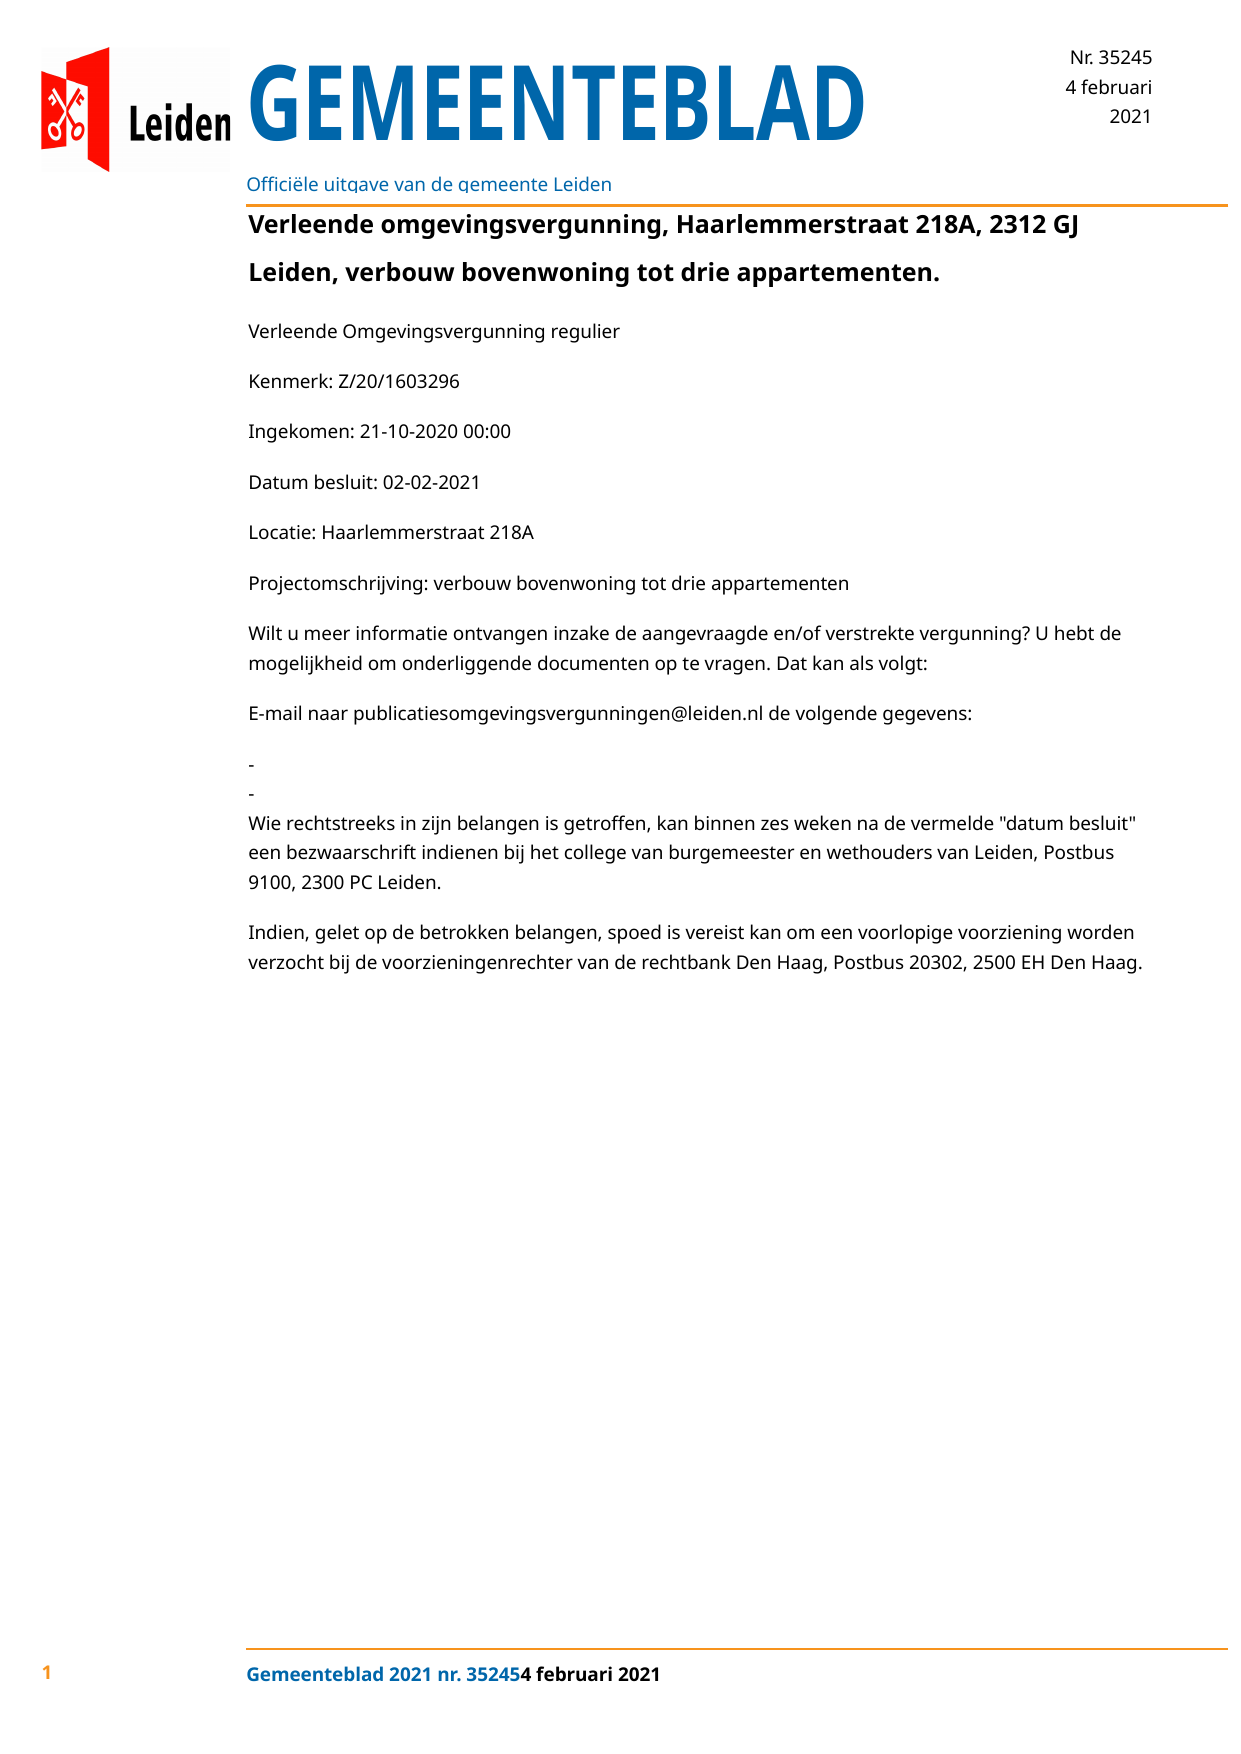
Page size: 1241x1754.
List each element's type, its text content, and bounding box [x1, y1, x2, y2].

text Kenmerk: Z/20/1603296 [248, 368, 1152, 394]
text Wilt u meer informatie ontvangen inzake de aangevraagde en/of verstrekte vergunning? U hebt de mogelijkheid om onderliggende documenten op te vragen. Dat kan als volgt: [248, 620, 1152, 676]
text Ingekomen: 21-10-2020 00:00 [248, 419, 1152, 444]
picture [41, 47, 231, 172]
text Verleende Omgevingsvergunning regulier [248, 318, 1152, 344]
text Indien, gelet op de betrokken belangen, spoed is vereist kan om een voorlopige voorziening worden verzocht bij de voorzieningenrechter van de rechtbank Den Haag, Postbus 20302, 2500 EH Den Haag. [248, 919, 1152, 975]
text E-mail naar publicatiesomgevingsvergunningen@leiden.nl de volgende gegevens: [248, 700, 1152, 726]
text Wie rechtstreeks in zijn belangen is getroffen, kan binnen zes weken na de vermelde "datum besluit" een bezwaarschrift indienen bij het college van burgemeester en wethouders van Leiden, Postbus 9100, 2300 PC Leiden. [248, 810, 1152, 895]
text Datum besluit: 02-02-2021 [248, 469, 1152, 495]
text Verleende omgevingsvergunning, Haarlemmerstraat 218A, 2312 GJ Leiden, verbouw bovenwoning tot drie appartementen. [248, 207, 1152, 288]
text Projectomschrijving: verbouw bovenwoning tot drie appartementen [248, 570, 1152, 596]
text Locatie: Haarlemmerstraat 218A [248, 519, 1152, 545]
